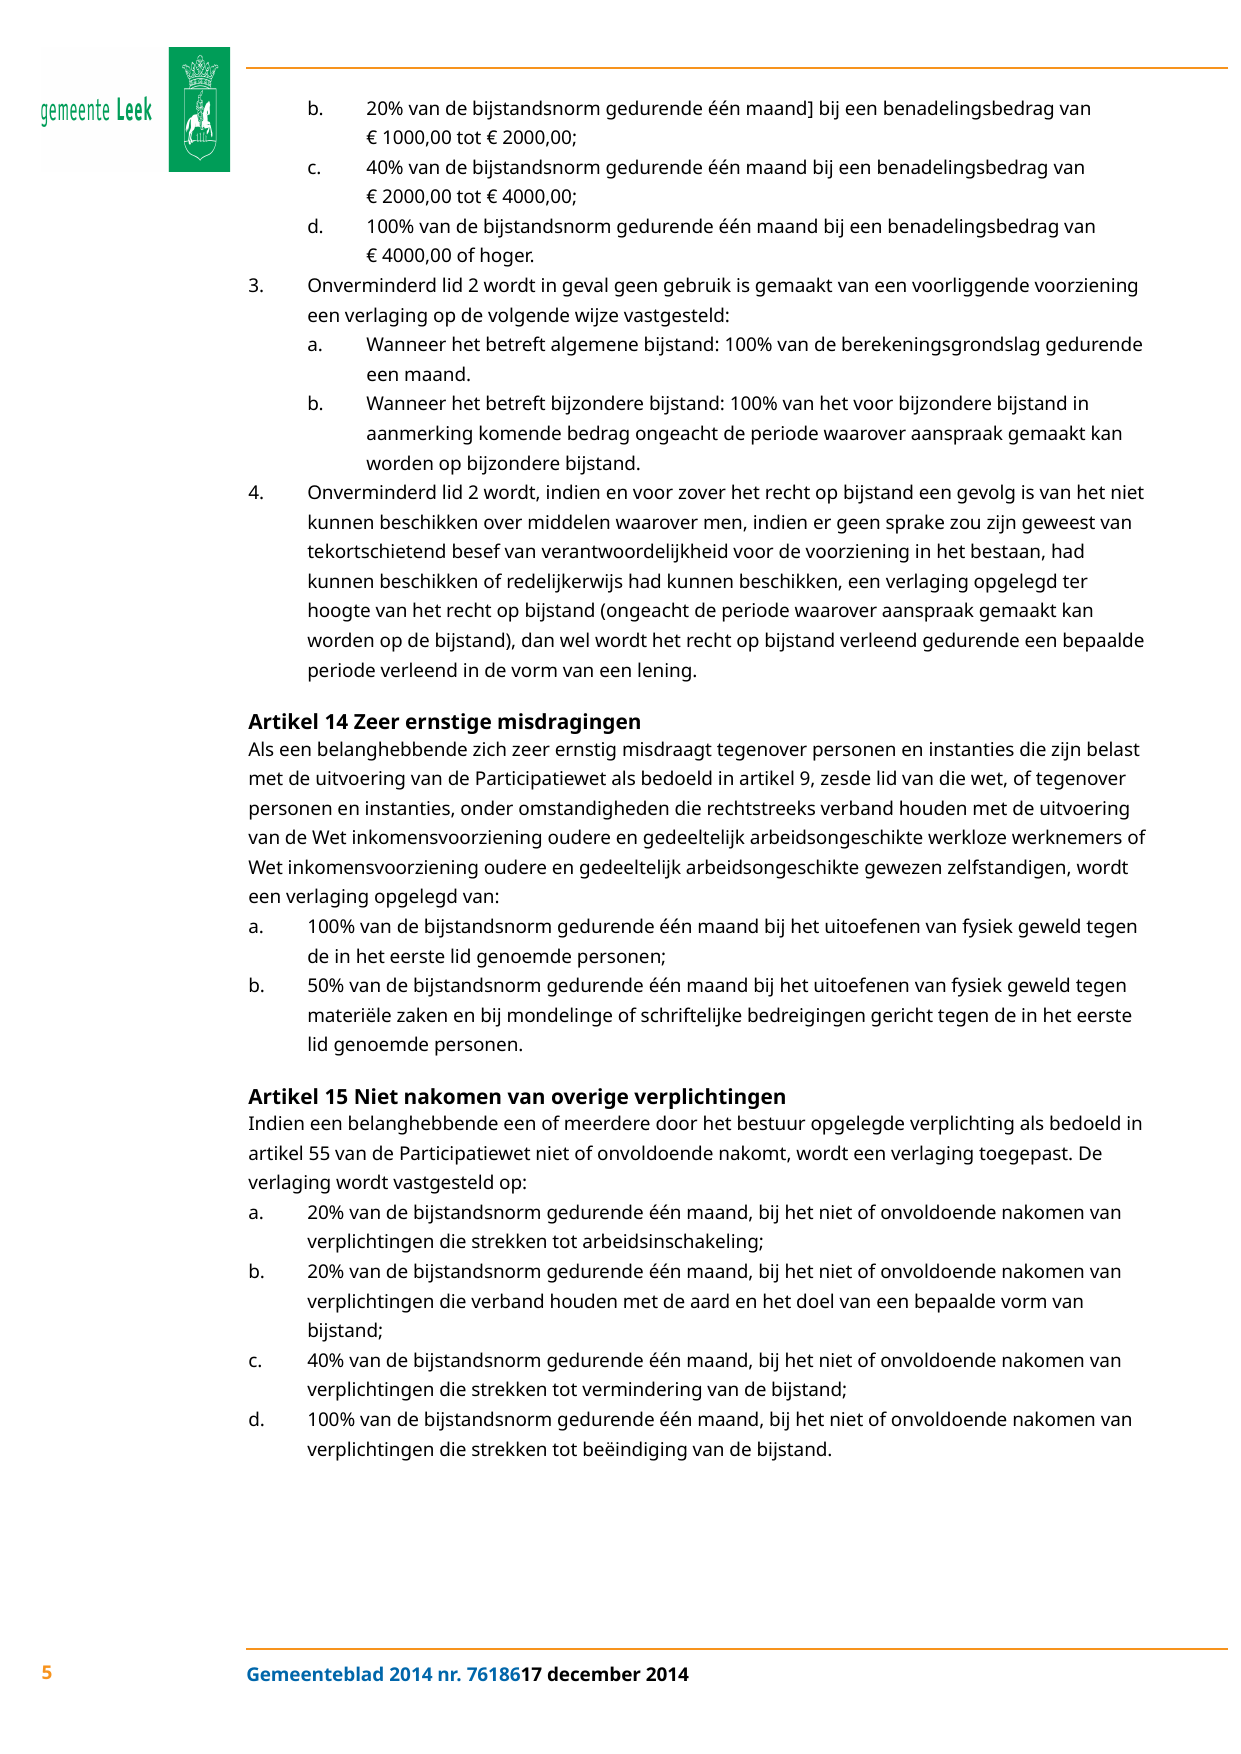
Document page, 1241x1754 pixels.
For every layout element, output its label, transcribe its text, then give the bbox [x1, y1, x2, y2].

list 100% van de bijstandsnorm gedurende één maand, bij het niet of onvoldoende nakomen van verplichtingen die strekken tot beëindiging van de bijstand. [248, 1406, 1152, 1462]
picture [41, 47, 231, 172]
list 40% van de bijstandsnorm gedurende één maand, bij het niet of onvoldoende nakomen van verplichtingen die strekken tot vermindering van de bijstand; [248, 1347, 1152, 1402]
list Onverminderd lid 2 wordt in geval geen gebruik is gemaakt van een voorliggende voorziening een verlaging op de volgende wijze vastgesteld: [248, 272, 1152, 328]
list 40% van de bijstandsnorm gedurende één maand bij een benadelingsbedrag van € 2000,00 tot € 4000,00; [307, 154, 1152, 209]
list Wanneer het betreft bijzondere bijstand: 100% van het voor bijzondere bijstand in aanmerking komende bedrag ongeacht de periode waarover aanspraak gemaakt kan worden op bijzondere bijstand. [307, 391, 1152, 476]
list 100% van de bijstandsnorm gedurende één maand bij het uitoefenen van fysiek geweld tegen de in het eerste lid genoemde personen; [248, 913, 1152, 968]
text Artikel 15 Niet nakomen van overige verplichtingen [248, 1082, 1152, 1110]
text Als een belanghebbende zich zeer ernstig misdraagt tegenover personen en instanties die zijn belast met de uitvoering van de Participatiewet als bedoeld in artikel 9, zesde lid van die wet, of tegenover personen en instanties, onder omstandigheden die rechtstreeks verband houden met de uitvoering van de Wet inkomensvoorziening oudere en gedeeltelijk arbeidsongeschikte werkloze werknemers of Wet inkomensvoorziening oudere en gedeeltelijk arbeidsongeschikte gewezen zelfstandigen, wordt een verlaging opgelegd van: [248, 736, 1152, 909]
list 20% van de bijstandsnorm gedurende één maand] bij een benadelingsbedrag van € 1000,00 tot € 2000,00; [307, 95, 1152, 150]
list Onverminderd lid 2 wordt, indien en voor zover het recht op bijstand een gevolg is van het niet kunnen beschikken over middelen waarover men, indien er geen sprake zou zijn geweest van tekortschietend besef van verantwoordelijkheid voor de voorziening in het bestaan, had kunnen beschikken of redelijkerwijs had kunnen beschikken, een verlaging opgelegd ter hoogte van het recht op bijstand (ongeacht de periode waarover aanspraak gemaakt kan worden op de bijstand), dan wel wordt het recht op bijstand verleend gedurende een bepaalde periode verleend in de vorm van een lening. [248, 479, 1152, 683]
list Wanneer het betreft algemene bijstand: 100% van de berekeningsgrondslag gedurende een maand. [307, 331, 1152, 387]
list 50% van de bijstandsnorm gedurende één maand bij het uitoefenen van fysiek geweld tegen materiële zaken en bij mondelinge of schriftelijke bedreigingen gericht tegen de in het eerste lid genoemde personen. [248, 972, 1152, 1057]
text Artikel 14 Zeer ernstige misdragingen [248, 707, 1152, 736]
text Indien een belanghebbende een of meerdere door het bestuur opgelegde verplichting als bedoeld in artikel 55 van de Participatiewet niet of onvoldoende nakomt, wordt een verlaging toegepast. De verlaging wordt vastgesteld op: [248, 1110, 1152, 1195]
list 20% van de bijstandsnorm gedurende één maand, bij het niet of onvoldoende nakomen van verplichtingen die strekken tot arbeidsinschakeling; [248, 1199, 1152, 1254]
list 100% van de bijstandsnorm gedurende één maand bij een benadelingsbedrag van € 4000,00 of hoger. [307, 213, 1152, 268]
list 20% van de bijstandsnorm gedurende één maand, bij het niet of onvoldoende nakomen van verplichtingen die verband houden met de aard en het doel van een bepaalde vorm van bijstand; [248, 1258, 1152, 1343]
